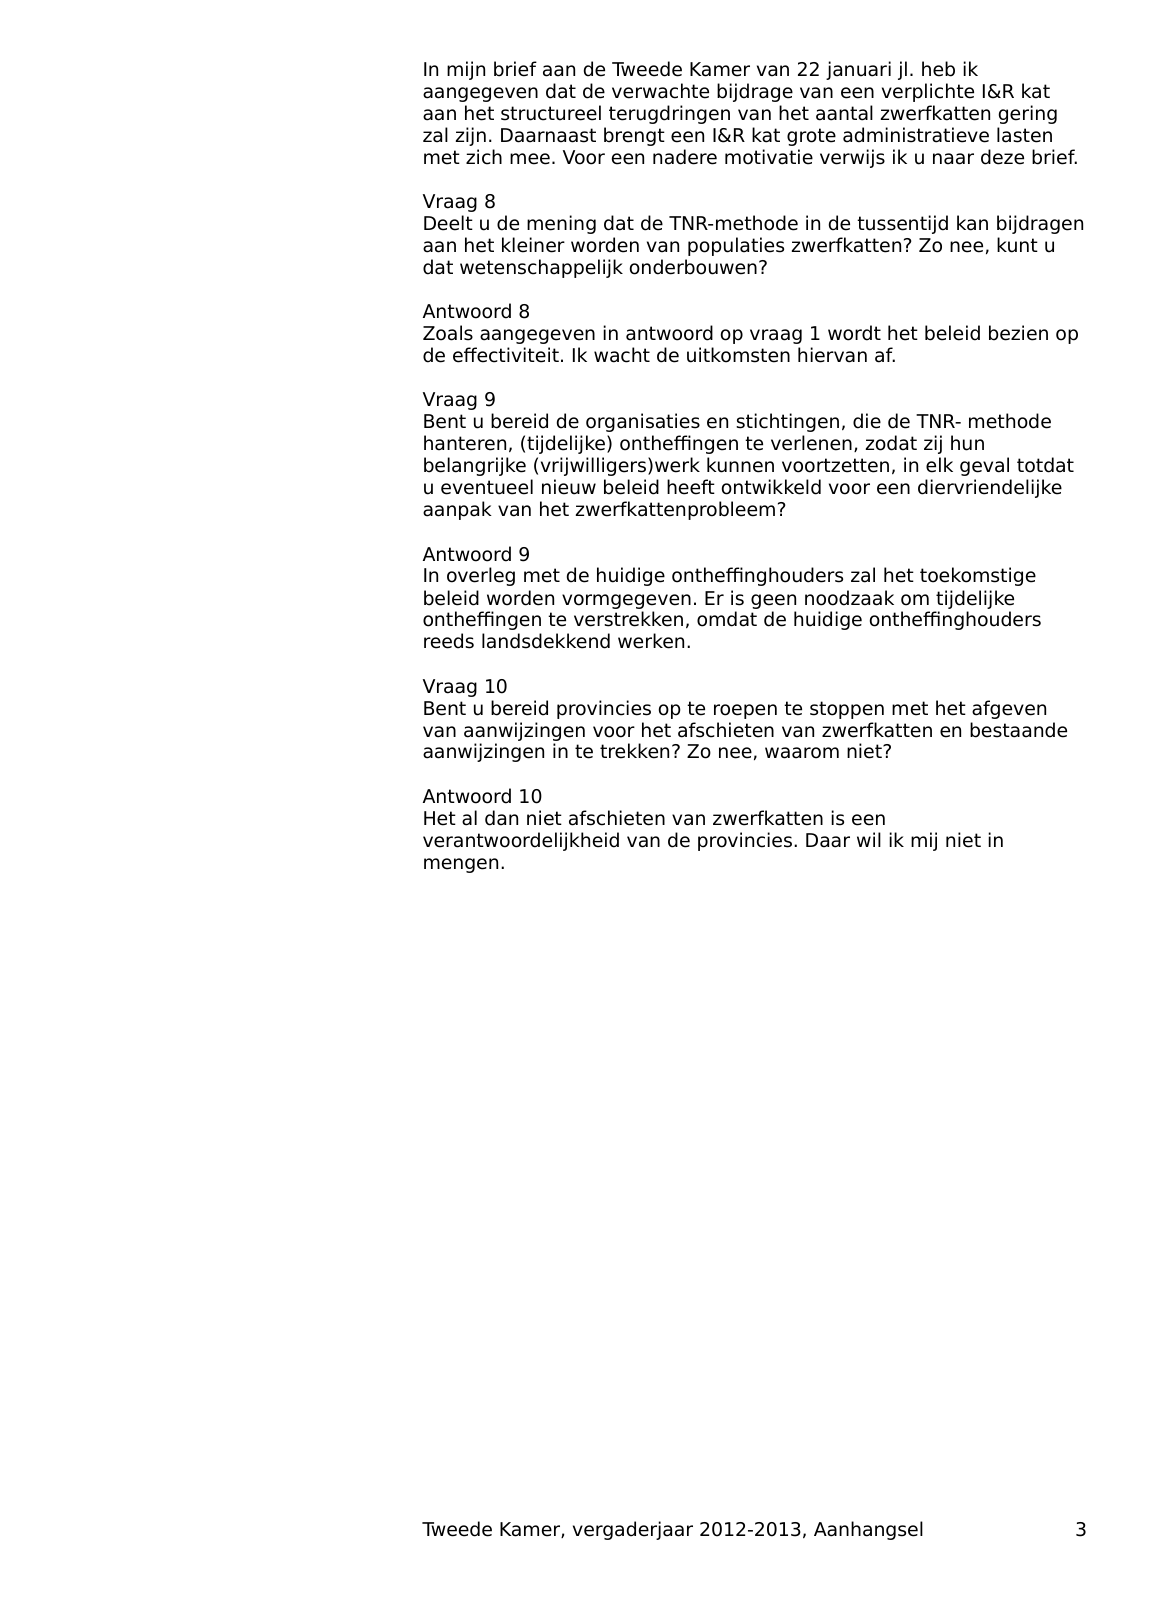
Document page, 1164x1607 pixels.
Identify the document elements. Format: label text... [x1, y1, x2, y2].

text Vraag 8 [422, 191, 1087, 213]
text Zoals aangegeven in antwoord op vraag 1 wordt het beleid bezien op de effectiviteit. Ik wacht de uitkomsten hiervan af. [422, 323, 1087, 367]
text Antwoord 10 [422, 786, 1087, 808]
text Bent u bereid provincies op te roepen te stoppen met het afgeven van aanwijzingen voor het afschieten van zwerfkatten en bestaande aanwijzingen in te trekken? Zo nee, waarom niet? [422, 697, 1087, 763]
text In overleg met de huidige ontheffinghouders zal het toekomstige beleid worden vormgegeven. Er is geen noodzaak om tijdelijke ontheffingen te verstrekken, omdat de huidige ontheffinghouders reeds landsdekkend werken. [422, 565, 1087, 653]
text Vraag 10 [422, 676, 1087, 697]
text In mijn brief aan de Tweede Kamer van 22 januari jl. heb ik aangegeven dat de verwachte bijdrage van een verplichte I&R kat aan het structureel terugdringen van het aantal zwerfkatten gering zal zijn. Daarnaast brengt een I&R kat grote administratieve lasten met zich mee. Voor een nadere motivatie verwijs ik u naar deze brief. [422, 59, 1087, 169]
text Antwoord 8 [422, 301, 1087, 323]
text Het al dan niet afschieten van zwerfkatten is een verantwoordelijkheid van de provincies. Daar wil ik mij niet in mengen. [422, 808, 1087, 873]
text Deelt u de mening dat de TNR-methode in de tussentijd kan bijdragen aan het kleiner worden van populaties zwerfkatten? Zo nee, kunt u dat wetenschappelijk onderbouwen? [422, 213, 1087, 279]
text Bent u bereid de organisaties en stichtingen, die de TNR- methode hanteren, (tijdelijke) ontheffingen te verlenen, zodat zij hun belangrijke (vrijwilligers)werk kunnen voortzetten, in elk geval totdat u eventueel nieuw beleid heeft ontwikkeld voor een diervriendelijke aanpak van het zwerfkattenprobleem? [422, 411, 1087, 521]
text Vraag 9 [422, 389, 1087, 411]
text Antwoord 9 [422, 543, 1087, 565]
